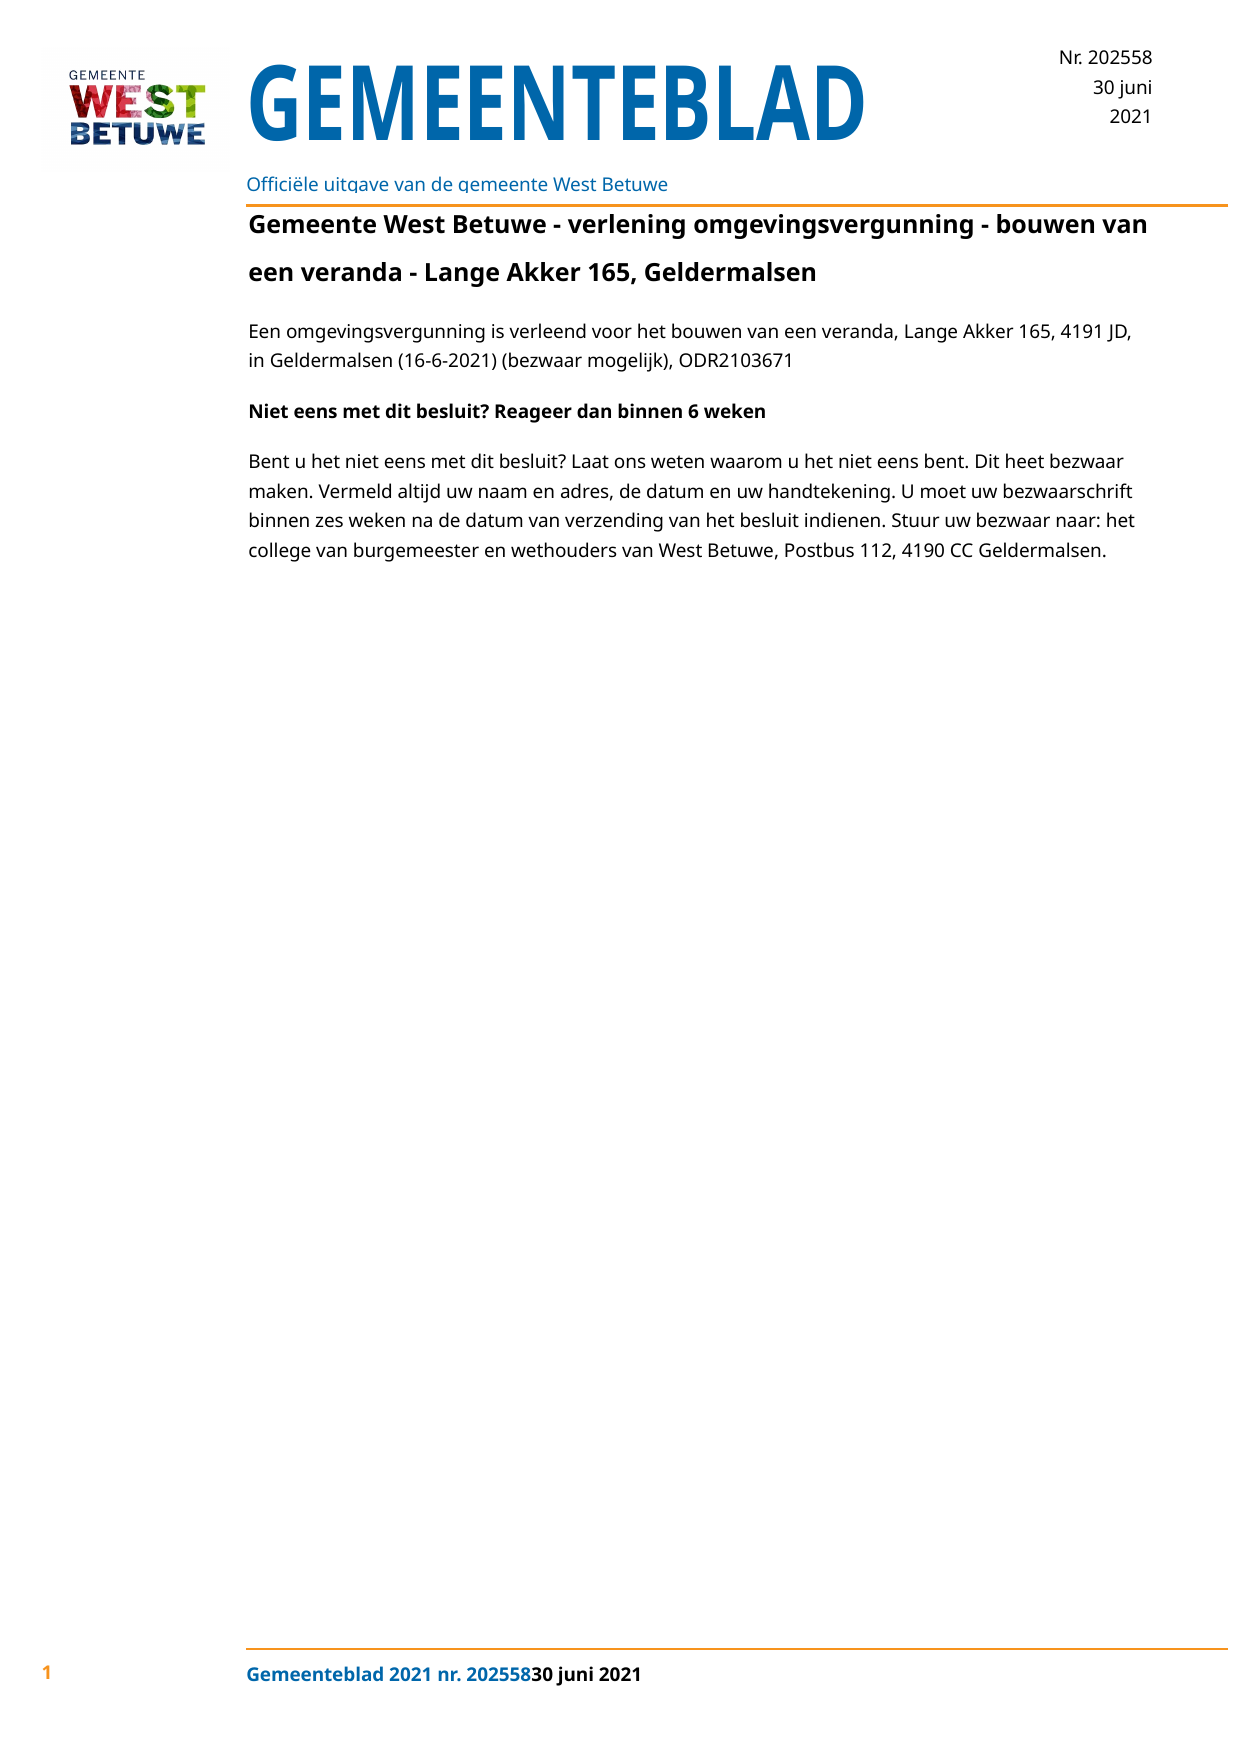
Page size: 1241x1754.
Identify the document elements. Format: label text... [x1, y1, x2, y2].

text Bent u het niet eens met dit besluit? Laat ons weten waarom u het niet eens bent. Dit heet bezwaar maken. Vermeld altijd uw naam en adres, de datum en uw handtekening. U moet uw bezwaarschrift binnen zes weken na de datum van verzending van het besluit indienen. Stuur uw bezwaar naar: het college van burgemeester en wethouders van West Betuwe, Postbus 112, 4190 CC Geldermalsen. [248, 448, 1152, 563]
picture [41, 47, 231, 172]
text Gemeente West Betuwe - verlening omgevingsvergunning - bouwen van een veranda - Lange Akker 165, Geldermalsen [248, 207, 1152, 288]
text Niet eens met dit besluit? Reageer dan binnen 6 weken [248, 398, 1152, 424]
text Een omgevingsvergunning is verleend voor het bouwen van een veranda, Lange Akker 165, 4191 JD, in Geldermalsen (16-6-2021) (bezwaar mogelijk), ODR2103671 [248, 318, 1152, 373]
